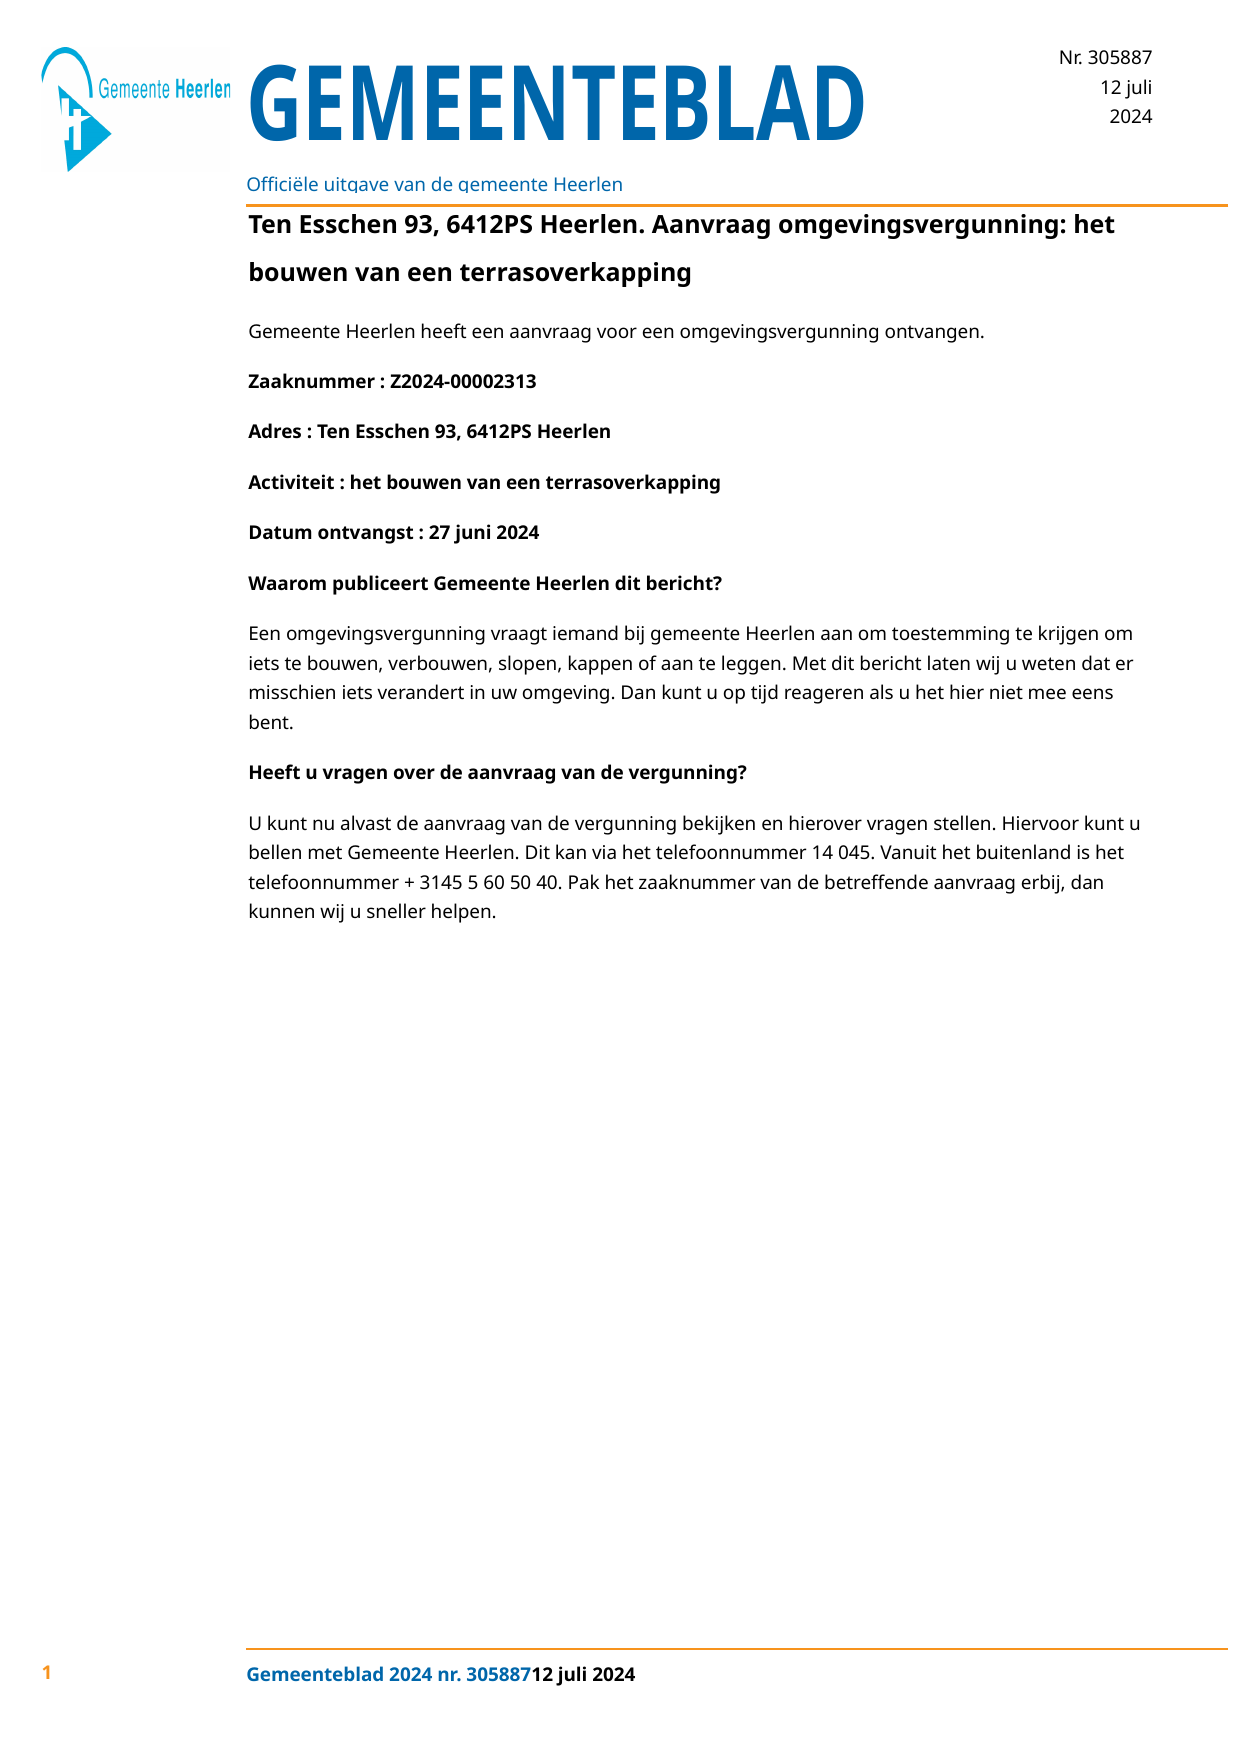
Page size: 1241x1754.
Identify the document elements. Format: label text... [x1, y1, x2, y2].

text Activiteit : het bouwen van een terrasoverkapping [248, 469, 1152, 495]
text Ten Esschen 93, 6412PS Heerlen. Aanvraag omgevingsvergunning: het bouwen van een terrasoverkapping [248, 207, 1152, 288]
picture [41, 47, 59, 70]
text Gemeente Heerlen heeft een aanvraag voor een omgevingsvergunning ontvangen. [248, 318, 1152, 344]
picture [41, 47, 231, 172]
text U kunt nu alvast de aanvraag van de vergunning bekijken en hierover vragen stellen. Hiervoor kunt u bellen met Gemeente Heerlen. Dit kan via het telefoonnummer 14 045. Vanuit het buitenland is het telefoonnummer + 3145 5 60 50 40. Pak het zaaknummer van de betreffende aanvraag erbij, dan kunnen wij u sneller helpen. [248, 810, 1152, 924]
text Een omgevingsvergunning vraagt iemand bij gemeente Heerlen aan om toestemming te krijgen om iets te bouwen, verbouwen, slopen, kappen of aan te leggen. Met dit bericht laten wij u weten dat er misschien iets verandert in uw omgeving. Dan kunt u op tijd reageren als u het hier niet mee eens bent. [248, 620, 1152, 735]
text Datum ontvangst : 27 juni 2024 [248, 519, 1152, 545]
text Heeft u vragen over de aanvraag van de vergunning? [248, 759, 1152, 785]
text Adres : Ten Esschen 93, 6412PS Heerlen [248, 419, 1152, 444]
text Waarom publiceert Gemeente Heerlen dit bericht? [248, 570, 1152, 596]
text Zaaknummer : Z2024-00002313 [248, 368, 1152, 394]
